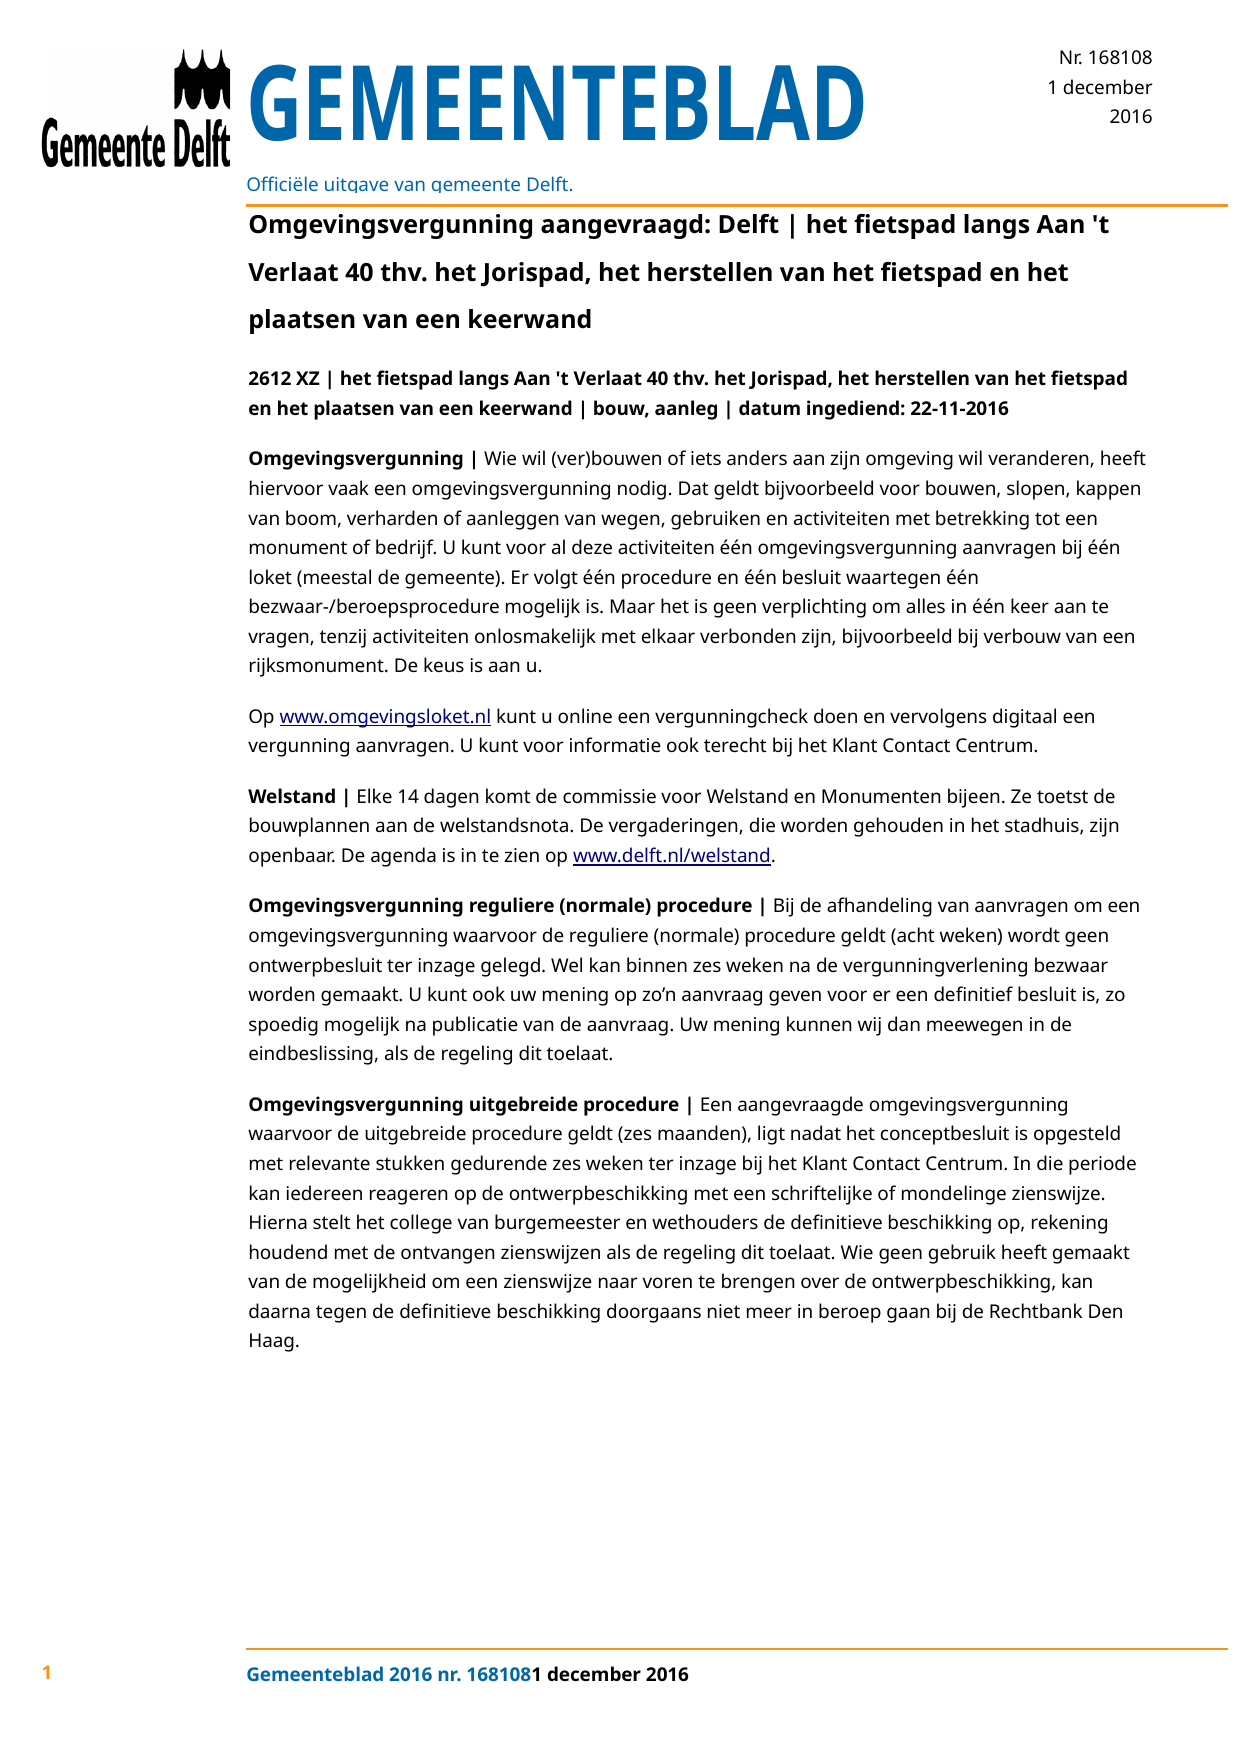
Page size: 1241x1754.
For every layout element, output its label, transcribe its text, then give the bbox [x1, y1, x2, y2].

text Welstand | Elke 14 dagen komt de commissie voor Welstand en Monumenten bijeen. Ze toetst de bouwplannen aan de welstandsnota. De vergaderingen, die worden gehouden in het stadhuis, zijn openbaar. De agenda is in te zien op www.delft.nl/welstand. [248, 783, 1152, 868]
text Omgevingsvergunning uitgebreide procedure | Een aangevraagde omgevingsvergunning waarvoor de uitgebreide procedure geldt (zes maanden), ligt nadat het conceptbesluit is opgesteld met relevante stukken gedurende zes weken ter inzage bij het Klant Contact Centrum. In die periode kan iedereen reageren op de ontwerpbeschikking met een schriftelijke of mondelinge zienswijze. Hierna stelt het college van burgemeester en wethouders de definitieve beschikking op, rekening houdend met de ontvangen zienswijzen als de regeling dit toelaat. Wie geen gebruik heeft gemaakt van de mogelijkheid om een zienswijze naar voren te brengen over de ontwerpbeschikking, kan daarna tegen de definitieve beschikking doorgaans niet meer in beroep gaan bij de Rechtbank Den Haag. [248, 1091, 1152, 1353]
text Omgevingsvergunning reguliere (normale) procedure | Bij de afhandeling van aanvragen om een omgevingsvergunning waarvoor de reguliere (normale) procedure geldt (acht weken) wordt geen ontwerpbesluit ter inzage gelegd. Wel kan binnen zes weken na de vergunningverlening bezwaar worden gemaakt. U kunt ook uw mening op zo’n aanvraag geven voor er een definitief besluit is, zo spoedig mogelijk na publicatie van de aanvraag. Uw mening kunnen wij dan meewegen in de eindbeslissing, als de regeling dit toelaat. [248, 893, 1152, 1066]
text 2612 XZ | het fietspad langs Aan 't Verlaat 40 thv. het Jorispad, het herstellen van het fietspad en het plaatsen van een keerwand | bouw, aanleg | datum ingediend: 22-11-2016 [248, 366, 1152, 421]
text Op www.omgevingsloket.nl kunt u online een vergunningcheck doen en vervolgens digitaal een vergunning aanvragen. U kunt voor informatie ook terecht bij het Klant Contact Centrum. [248, 703, 1152, 758]
text Omgevingsvergunning aangevraagd: Delft | het fietspad langs Aan 't Verlaat 40 thv. het Jorispad, het herstellen van het fietspad en het plaatsen van een keerwand [248, 207, 1152, 336]
picture [41, 47, 231, 172]
text Omgevingsvergunning | Wie wil (ver)bouwen of iets anders aan zijn omgeving wil veranderen, heeft hiervoor vaak een omgevingsvergunning nodig. Dat geldt bijvoorbeeld voor bouwen, slopen, kappen van boom, verharden of aanleggen van wegen, gebruiken en activiteiten met betrekking tot een monument of bedrijf. U kunt voor al deze activiteiten één omgevingsvergunning aanvragen bij één loket (meestal de gemeente). Er volgt één procedure en één besluit waartegen één bezwaar-/beroepsprocedure mogelijk is. Maar het is geen verplichting om alles in één keer aan te vragen, tenzij activiteiten onlosmakelijk met elkaar verbonden zijn, bijvoorbeeld bij verbouw van een rijksmonument. De keus is aan u. [248, 446, 1152, 678]
